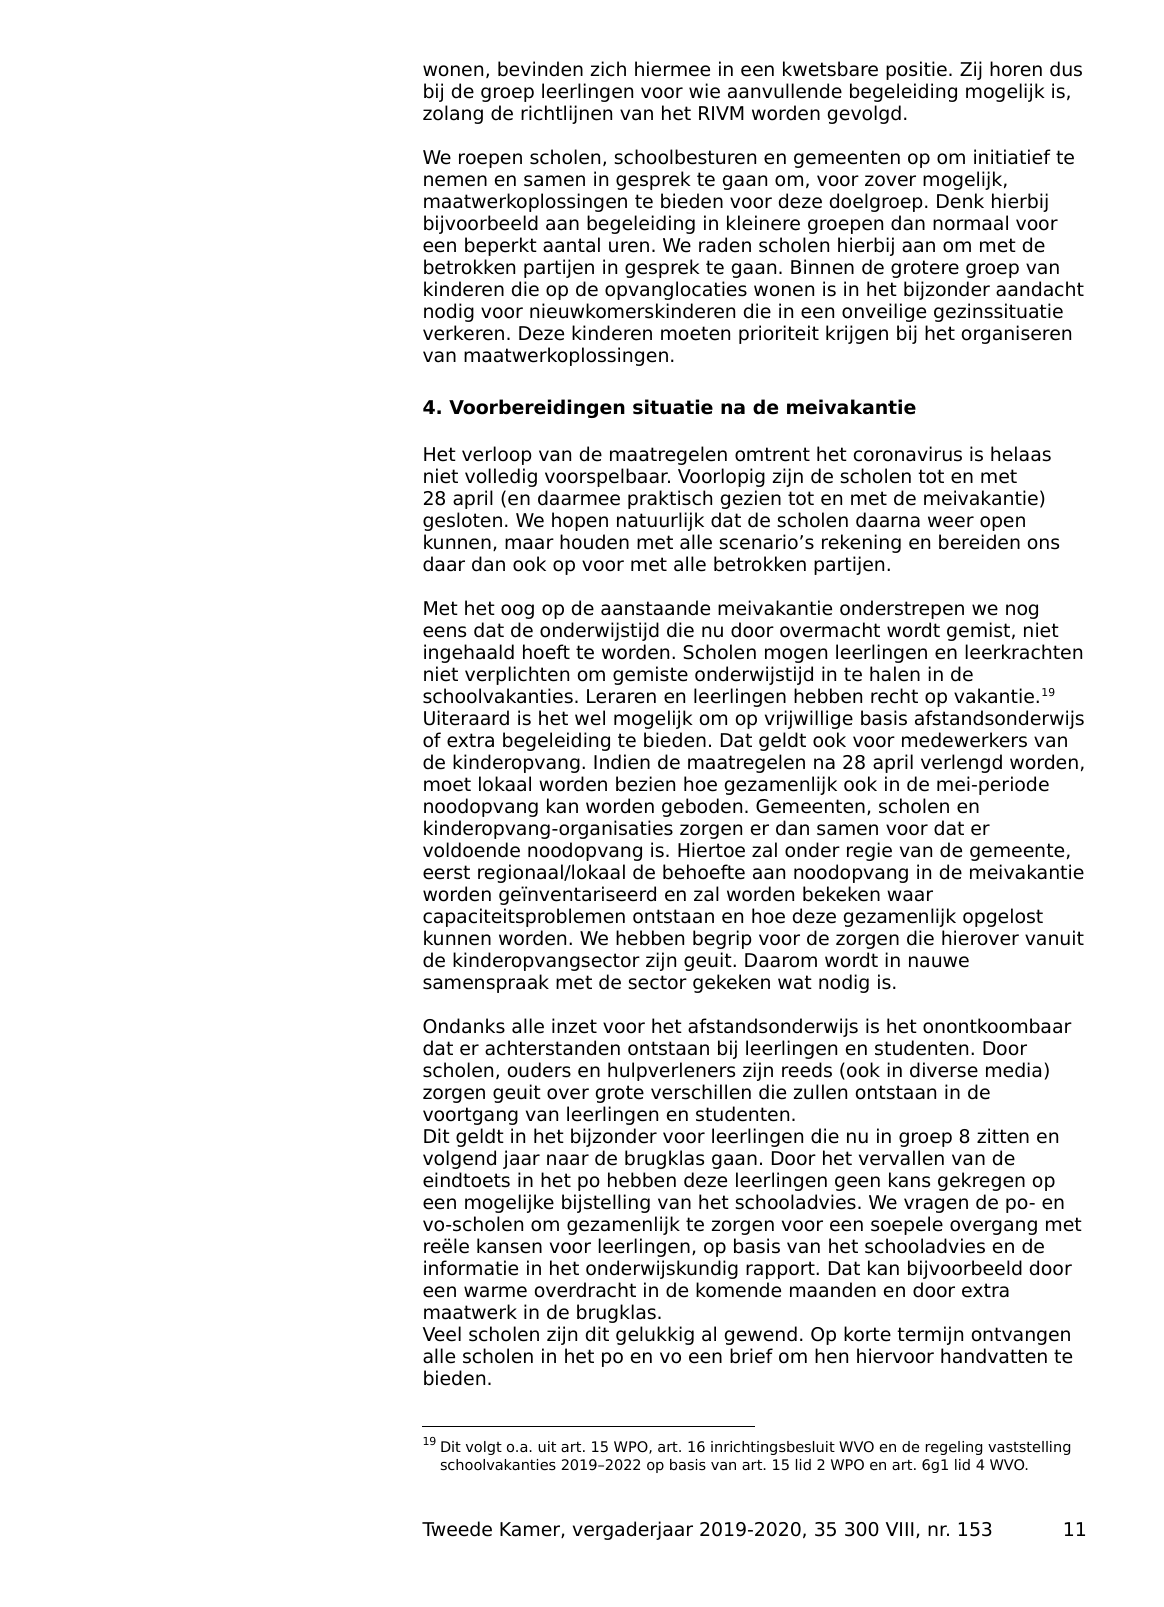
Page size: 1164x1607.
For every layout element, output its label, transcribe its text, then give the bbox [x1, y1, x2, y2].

text We roepen scholen, schoolbesturen en gemeenten op om initiatief te nemen en samen in gesprek te gaan om, voor zover mogelijk, maatwerkoplossingen te bieden voor deze doelgroep. Denk hierbij bijvoorbeeld aan begeleiding in kleinere groepen dan normaal voor een beperkt aantal uren. We raden scholen hierbij aan om met de betrokken partijen in gesprek te gaan. Binnen de grotere groep van kinderen die op de opvanglocaties wonen is in het bijzonder aandacht nodig voor nieuwkomerskinderen die in een onveilige gezinssituatie verkeren. Deze kinderen moeten prioriteit krijgen bij het organiseren van maatwerkoplossingen. [422, 147, 1087, 367]
text Dit volgt o.a. uit art. 15 WPO, art. 16 inrichtingsbesluit WVO en de regeling vaststelling schoolvakanties 2019–2022 op basis van art. 15 lid 2 WPO en art. 6g1 lid 4 WVO. [422, 1435, 1087, 1474]
text Ondanks alle inzet voor het afstandsonderwijs is het onontkoombaar dat er achterstanden ontstaan bij leerlingen en studenten. Door scholen, ouders en hulpverleners zijn reeds (ook in diverse media) zorgen geuit over grote verschillen die zullen ontstaan in de voortgang van leerlingen en studenten. [422, 1016, 1087, 1126]
subtitle 4. Voorbereidingen situatie na de meivakantie [422, 397, 1087, 419]
text Veel scholen zijn dit gelukkig al gewend. Op korte termijn ontvangen alle scholen in het po en vo een brief om hen hiervoor handvatten te bieden. [422, 1323, 1087, 1389]
text Het verloop van de maatregelen omtrent het coronavirus is helaas niet volledig voorspelbaar. Voorlopig zijn de scholen tot en met 28 april (en daarmee praktisch gezien tot en met de meivakantie) gesloten. We hopen natuurlijk dat de scholen daarna weer open kunnen, maar houden met alle scenario’s rekening en bereiden ons daar dan ook op voor met alle betrokken partijen. [422, 444, 1087, 576]
text wonen, bevinden zich hiermee in een kwetsbare positie. Zij horen dus bij de groep leerlingen voor wie aanvullende begeleiding mogelijk is, zolang de richtlijnen van het RIVM worden gevolgd. [422, 59, 1087, 125]
text Dit geldt in het bijzonder voor leerlingen die nu in groep 8 zitten en volgend jaar naar de brugklas gaan. Door het vervallen van de eindtoets in het po hebben deze leerlingen geen kans gekregen op een mogelijke bijstelling van het schooladvies. We vragen de po- en vo-scholen om gezamenlijk te zorgen voor een soepele overgang met reële kansen voor leerlingen, op basis van het schooladvies en de informatie in het onderwijskundig rapport. Dat kan bijvoorbeeld door een warme overdracht in de komende maanden en door extra maatwerk in de brugklas. [422, 1126, 1087, 1323]
text Met het oog op de aanstaande meivakantie onderstrepen we nog eens dat de onderwijstijd die nu door overmacht wordt gemist, niet ingehaald hoeft te worden. Scholen mogen leerlingen en leerkrachten niet verplichten om gemiste onderwijstijd in te halen in de schoolvakanties. Leraren en leerlingen hebben recht op vakantie. Uiteraard is het wel mogelijk om op vrijwillige basis afstandsonderwijs of extra begeleiding te bieden. Dat geldt ook voor medewerkers van de kinderopvang. Indien de maatregelen na 28 april verlengd worden, moet lokaal worden bezien hoe gezamenlijk ook in de mei-periode noodopvang kan worden geboden. Gemeenten, scholen en kinderopvang-organisaties zorgen er dan samen voor dat er voldoende noodopvang is. Hiertoe zal onder regie van de gemeente, eerst regionaal/lokaal de behoefte aan noodopvang in de meivakantie worden geïnventariseerd en zal worden bekeken waar capaciteitsproblemen ontstaan en hoe deze gezamenlijk opgelost kunnen worden. We hebben begrip voor de zorgen die hierover vanuit de kinderopvangsector zijn geuit. Daarom wordt in nauwe samenspraak met de sector gekeken wat nodig is. [422, 598, 1087, 994]
